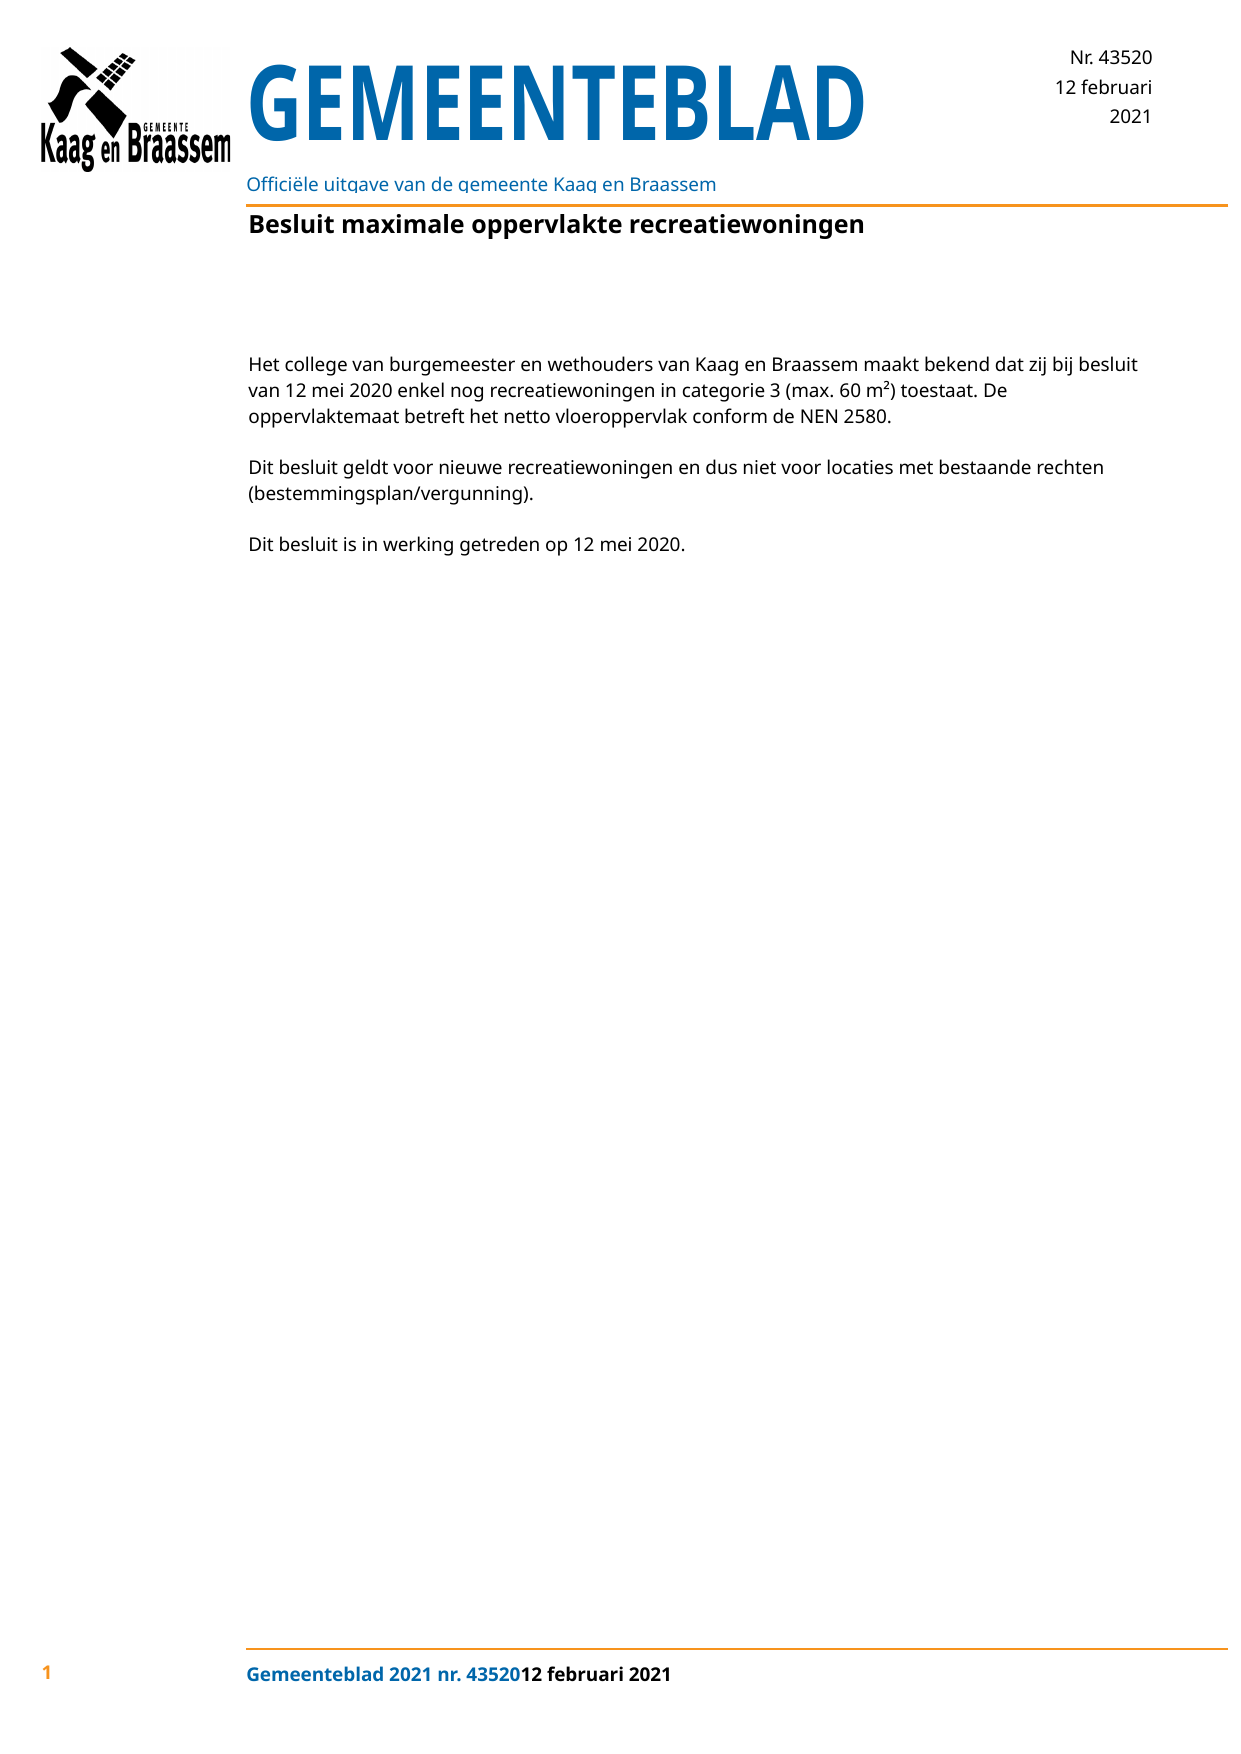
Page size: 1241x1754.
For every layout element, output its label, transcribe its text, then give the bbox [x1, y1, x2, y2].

text Dit besluit is in werking getreden op 12 mei 2020. [248, 531, 1152, 557]
text Dit besluit geldt voor nieuwe recreatiewoningen en dus niet voor locaties met bestaande rechten (bestemmingsplan/vergunning). [248, 454, 1152, 506]
text Besluit maximale oppervlakte recreatiewoningen [248, 207, 1152, 241]
picture [41, 47, 231, 172]
text Het college van burgemeester en wethouders van Kaag en Braassem maakt bekend dat zij bij besluit van 12 mei 2020 enkel nog recreatiewoningen in categorie 3 (max. 60 m²) toestaat. De oppervlaktemaat betreft het netto vloeroppervlak conform de NEN 2580. [248, 351, 1152, 428]
